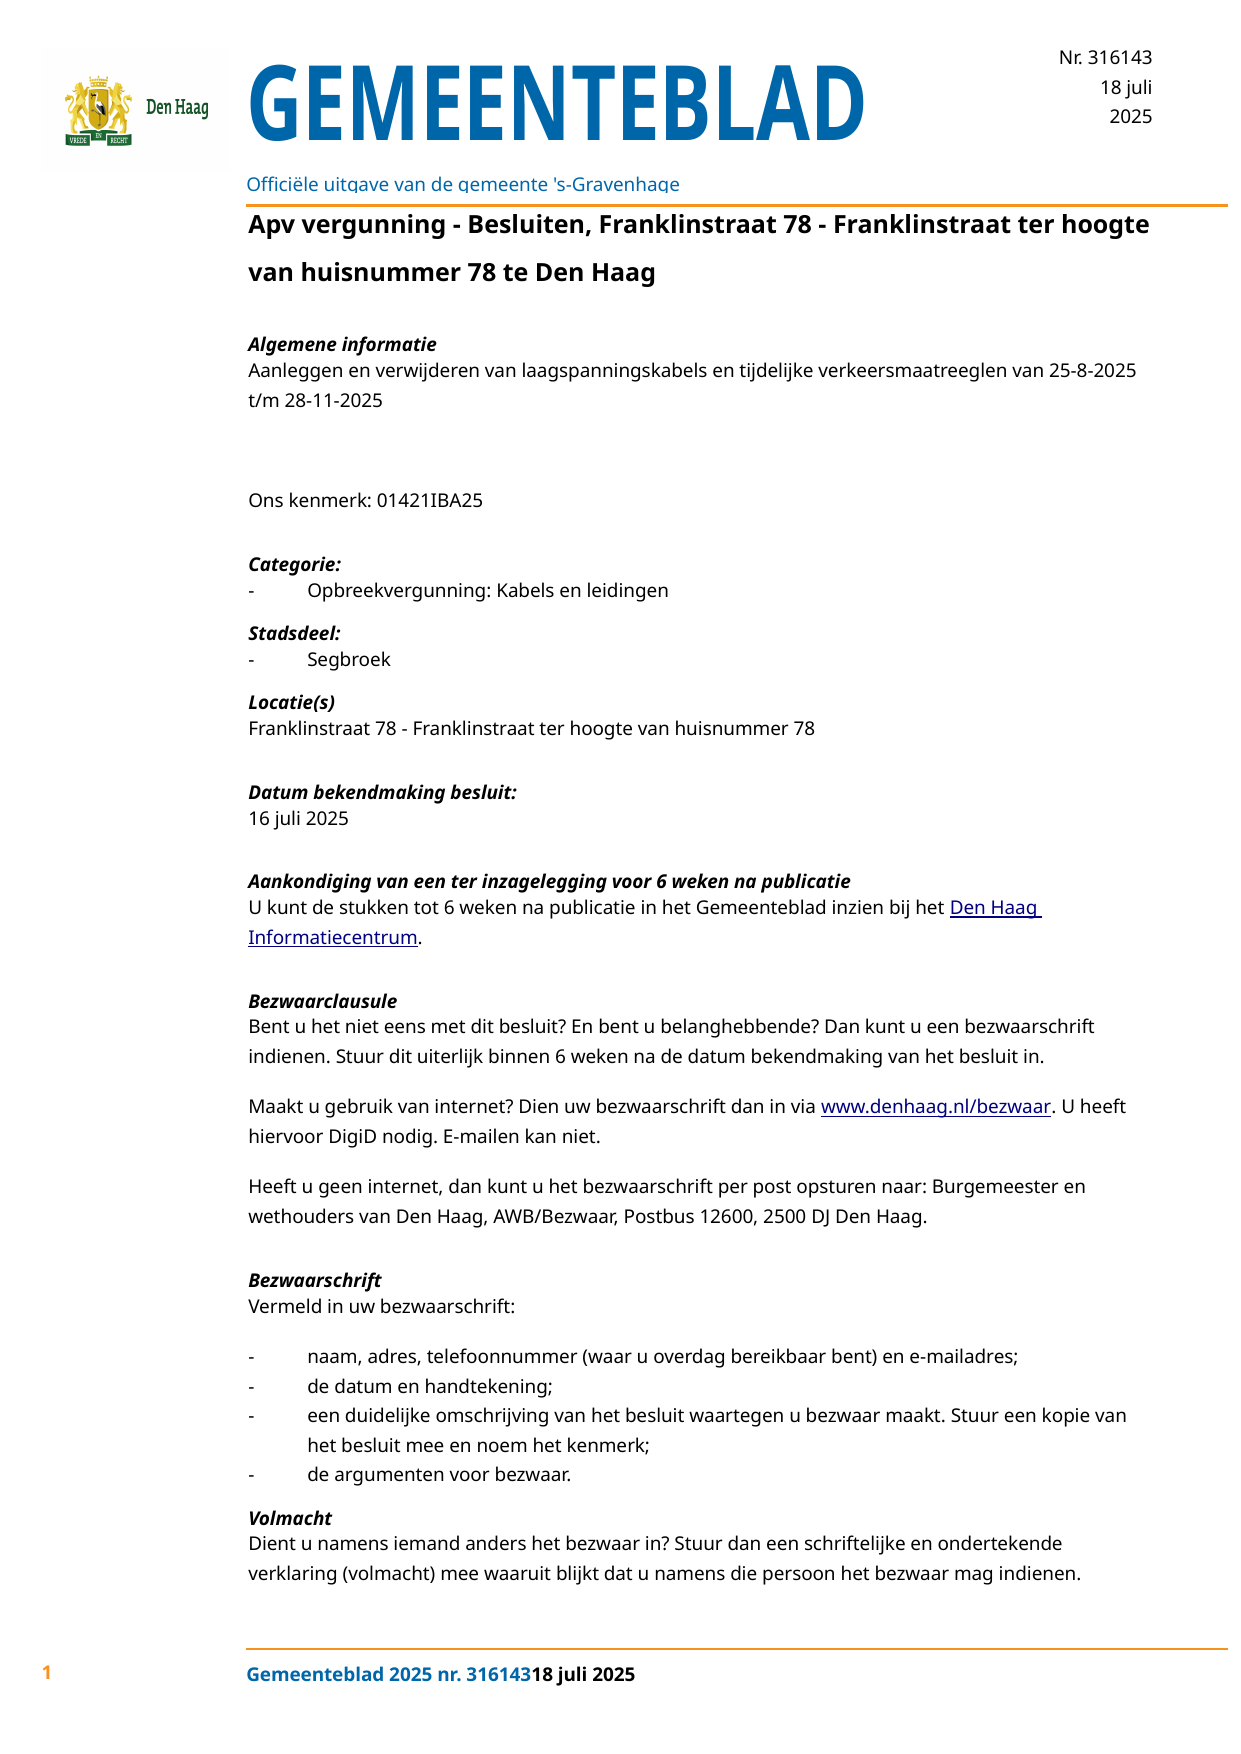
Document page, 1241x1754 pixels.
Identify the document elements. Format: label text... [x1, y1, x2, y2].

list Opbreekvergunning: Kabels en leidingen [248, 577, 1152, 603]
text Bezwaarclausule [248, 988, 1152, 1014]
list Segbroek [248, 646, 1152, 672]
list een duidelijke omschrijving van het besluit waartegen u bezwaar maakt. Stuur een kopie van het besluit mee en noem het kenmerk; [248, 1402, 1152, 1458]
text Bezwaarschrift [248, 1267, 1152, 1293]
text Datum bekendmaking besluit: [248, 779, 1152, 805]
text Apv vergunning - Besluiten, Franklinstraat 78 - Franklinstraat ter hoogte van huisnummer 78 te Den Haag [248, 207, 1152, 288]
text Aanleggen en verwijderen van laagspanningskabels en tijdelijke verkeersmaatreeglen van 25-8-2025 t/m 28-11-2025 [248, 357, 1152, 412]
text Locatie(s) [248, 689, 1152, 715]
text U kunt de stukken tot 6 weken na publicatie in het Gemeenteblad inzien bij het Den Haag Informatiecentrum. [248, 894, 1152, 950]
list naam, adres, telefoonnummer (waar u overdag bereikbaar bent) en e-mailadres; [248, 1343, 1152, 1369]
text Vermeld in uw bezwaarschrift: [248, 1293, 1152, 1319]
text Categorie: [248, 552, 1152, 577]
text Algemene informatie [248, 331, 1152, 357]
text Maakt u gebruik van internet? Dien uw bezwaarschrift dan in via www.denhaag.nl/bezwaar. U heeft hiervoor DigiD nodig. E-mailen kan niet. [248, 1094, 1152, 1149]
list de argumenten voor bezwaar. [248, 1462, 1152, 1487]
text Volmacht [248, 1505, 1152, 1531]
text Ons kenmerk: 01421IBA25 [248, 488, 1152, 513]
text Heeft u geen internet, dan kunt u het bezwaarschrift per post opsturen naar: Burgemeester en wethouders van Den Haag, AWB/Bezwaar, Postbus 12600, 2500 DJ Den Haag. [248, 1174, 1152, 1229]
list de datum en handtekening; [248, 1373, 1152, 1399]
text Dient u namens iemand anders het bezwaar in? Stuur dan een schriftelijke en ondertekende verklaring (volmacht) mee waaruit blijkt dat u namens die persoon het bezwaar mag indienen. [248, 1531, 1152, 1586]
text Franklinstraat 78 - Franklinstraat ter hoogte van huisnummer 78 [248, 715, 1152, 741]
text Stadsdeel: [248, 620, 1152, 646]
picture [41, 47, 231, 172]
text Aankondiging van een ter inzagelegging voor 6 weken na publicatie [248, 869, 1152, 894]
text 16 juli 2025 [248, 805, 1152, 830]
text Bent u het niet eens met dit besluit? En bent u belanghebbende? Dan kunt u een bezwaarschrift indienen. Stuur dit uiterlijk binnen 6 weken na de datum bekendmaking van het besluit in. [248, 1014, 1152, 1069]
